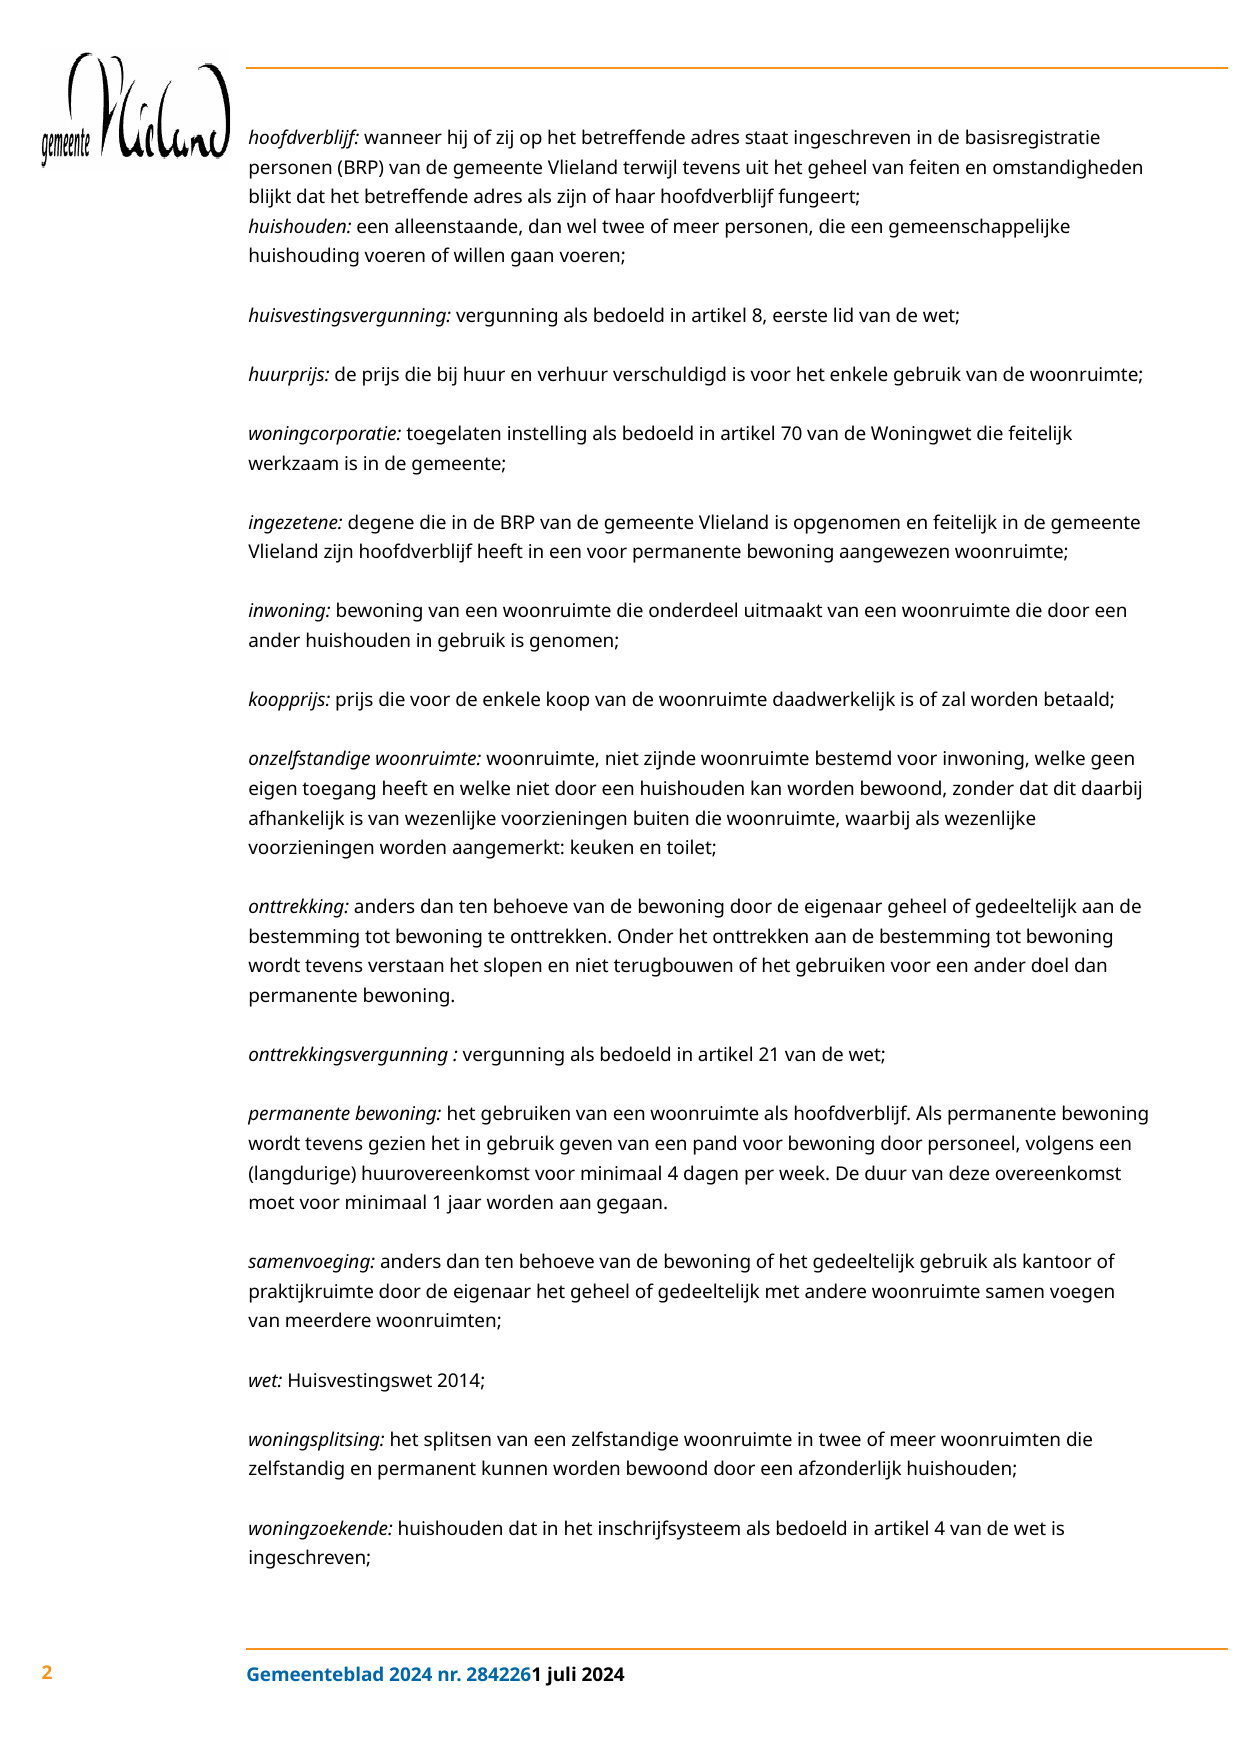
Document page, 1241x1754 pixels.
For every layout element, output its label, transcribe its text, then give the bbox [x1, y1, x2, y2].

text samenvoeging: anders dan ten behoeve van de bewoning of het gedeeltelijk gebruik als kantoor of praktijkruimte door de eigenaar het geheel of gedeeltelijk met andere woonruimte samen voegen van meerdere woonruimten; [248, 1248, 1152, 1333]
text woningzoekende: huishouden dat in het inschrijfsysteem als bedoeld in artikel 4 van de wet is ingeschreven; [248, 1515, 1152, 1570]
text ingezetene: degene die in de BRP van de gemeente Vlieland is opgenomen en feitelijk in de gemeente Vlieland zijn hoofdverblijf heeft in een voor permanente bewoning aangewezen woonruimte; [248, 509, 1152, 564]
text onttrekking: anders dan ten behoeve van de bewoning door de eigenaar geheel of gedeeltelijk aan de bestemming tot bewoning te onttrekken. Onder het onttrekken aan de bestemming tot bewoning wordt tevens verstaan het slopen en niet terugbouwen of het gebruiken voor een ander doel dan permanente bewoning. [248, 893, 1152, 1008]
text koopprijs: prijs die voor de enkele koop van de woonruimte daadwerkelijk is of zal worden betaald; [248, 686, 1152, 712]
text huishouden: een alleenstaande, dan wel twee of meer personen, die een gemeenschappelijke huishouding voeren of willen gaan voeren; [248, 213, 1152, 268]
text onttrekkingsvergunning : vergunning als bedoeld in artikel 21 van de wet; [248, 1041, 1152, 1067]
text huurprijs: de prijs die bij huur en verhuur verschuldigd is voor het enkele gebruik van de woonruimte; [248, 361, 1152, 387]
text woningcorporatie: toegelaten instelling als bedoeld in artikel 70 van de Woningwet die feitelijk werkzaam is in de gemeente; [248, 420, 1152, 476]
text permanente bewoning: het gebruiken van een woonruimte als hoofdverblijf. Als permanente bewoning wordt tevens gezien het in gebruik geven van een pand voor bewoning door personeel, volgens een (langdurige) huurovereenkomst voor minimaal 4 dagen per week. De duur van deze overeenkomst moet voor minimaal 1 jaar worden aan gegaan. [248, 1101, 1152, 1215]
text onzelfstandige woonruimte: woonruimte, niet zijnde woonruimte bestemd voor inwoning, welke geen eigen toegang heeft en welke niet door een huishouden kan worden bewoond, zonder dat dit daarbij afhankelijk is van wezenlijke voorzieningen buiten die woonruimte, waarbij als wezenlijke voorzieningen worden aangemerkt: keuken en toilet; [248, 746, 1152, 860]
text huisvestingsvergunning: vergunning als bedoeld in artikel 8, eerste lid van de wet; [248, 302, 1152, 328]
picture [41, 47, 231, 172]
text inwoning: bewoning van een woonruimte die onderdeel uitmaakt van een woonruimte die door een ander huishouden in gebruik is genomen; [248, 598, 1152, 653]
text wet: Huisvestingswet 2014; [248, 1367, 1152, 1393]
text hoofdverblijf: wanneer hij of zij op het betreffende adres staat ingeschreven in de basisregistratie personen (BRP) van de gemeente Vlieland terwijl tevens uit het geheel van feiten en omstandigheden blijkt dat het betreffende adres als zijn of haar hoofdverblijf fungeert; [248, 124, 1152, 209]
text woningsplitsing: het splitsen van een zelfstandige woonruimte in twee of meer woonruimten die zelfstandig en permanent kunnen worden bewoond door een afzonderlijk huishouden; [248, 1426, 1152, 1481]
